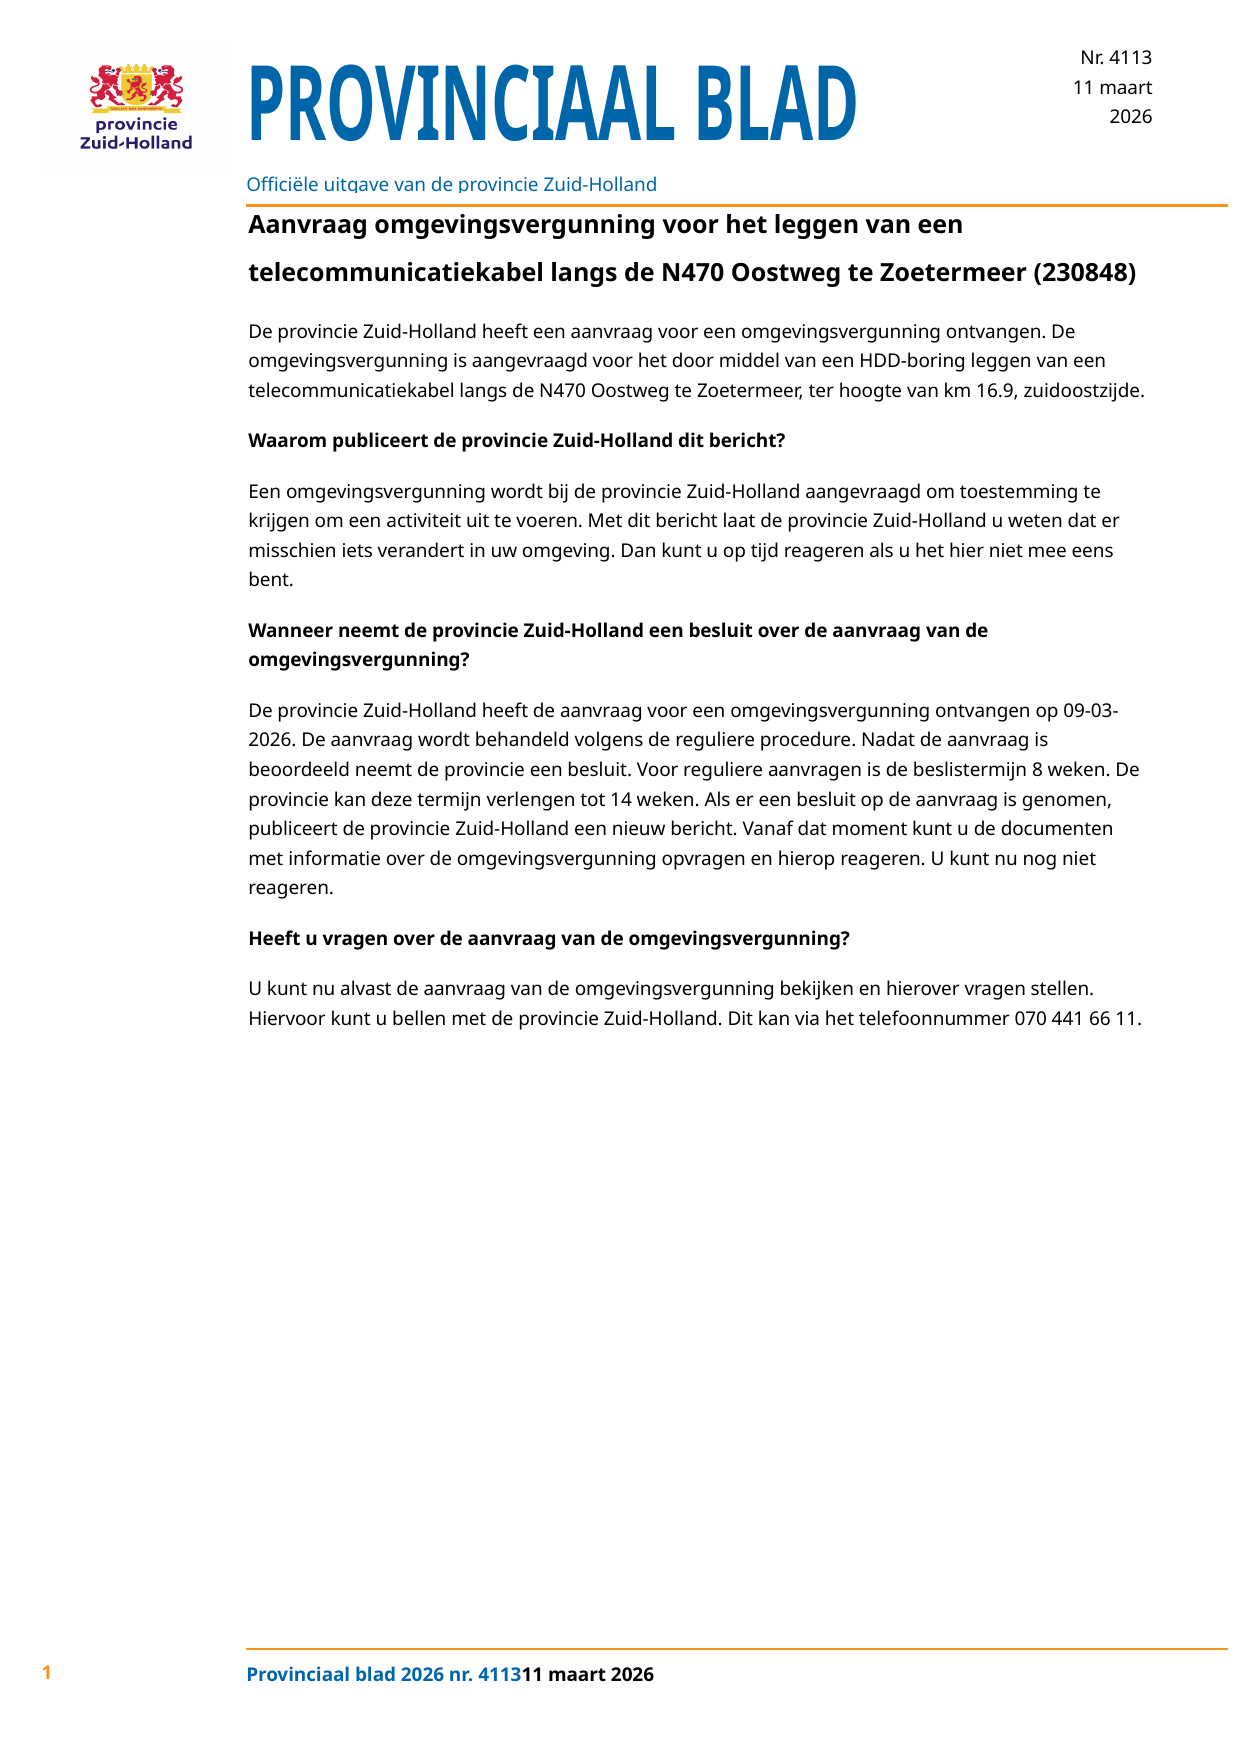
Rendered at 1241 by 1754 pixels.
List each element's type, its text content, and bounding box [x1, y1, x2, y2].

text Een omgevingsvergunning wordt bij de provincie Zuid-Holland aangevraagd om toestemming te krijgen om een activiteit uit te voeren. Met dit bericht laat de provincie Zuid-Holland u weten dat er misschien iets verandert in uw omgeving. Dan kunt u op tijd reageren als u het hier niet mee eens bent. [248, 478, 1152, 592]
text Waarom publiceert de provincie Zuid-Holland dit bericht? [248, 427, 1152, 453]
picture [41, 47, 231, 172]
text De provincie Zuid-Holland heeft de aanvraag voor een omgevingsvergunning ontvangen op 09-03-2026. De aanvraag wordt behandeld volgens de reguliere procedure. Nadat de aanvraag is beoordeeld neemt de provincie een besluit. Voor reguliere aanvragen is de beslistermijn 8 weken. De provincie kan deze termijn verlengen tot 14 weken. Als er een besluit op de aanvraag is genomen, publiceert de provincie Zuid-Holland een nieuw bericht. Vanaf dat moment kunt u de documenten met informatie over de omgevingsvergunning opvragen en hierop reageren. U kunt nu nog niet reageren. [248, 697, 1152, 900]
text Heeft u vragen over de aanvraag van de omgevingsvergunning? [248, 925, 1152, 951]
text Aanvraag omgevingsvergunning voor het leggen van een telecommunicatiekabel langs de N470 Oostweg te Zoetermeer (230848) [248, 207, 1152, 288]
text De provincie Zuid-Holland heeft een aanvraag voor een omgevingsvergunning ontvangen. De omgevingsvergunning is aangevraagd voor het door middel van een HDD-boring leggen van een telecommunicatiekabel langs de N470 Oostweg te Zoetermeer, ter hoogte van km 16.9, zuidoostzijde. [248, 318, 1152, 403]
text U kunt nu alvast de aanvraag van de omgevingsvergunning bekijken en hierover vragen stellen. Hiervoor kunt u bellen met de provincie Zuid-Holland. Dit kan via het telefoonnummer 070 441 66 11. [248, 975, 1152, 1031]
text Wanneer neemt de provincie Zuid-Holland een besluit over de aanvraag van de omgevingsvergunning? [248, 617, 1152, 672]
